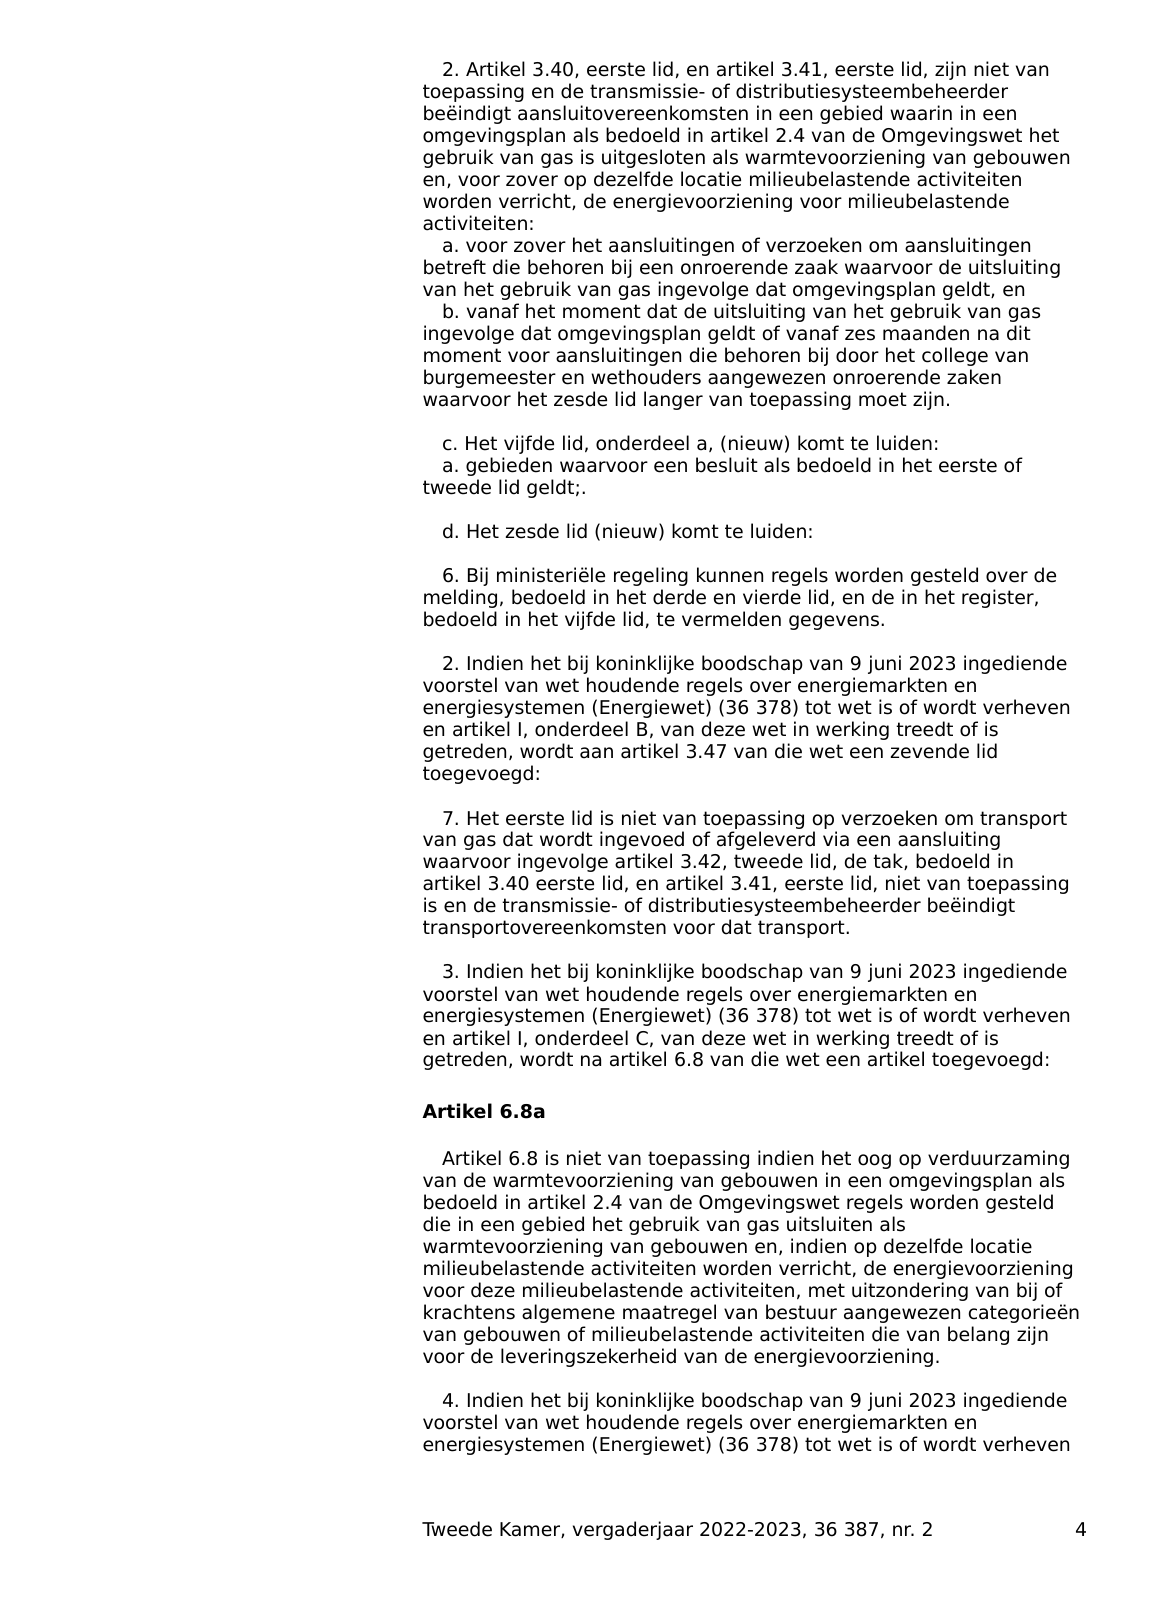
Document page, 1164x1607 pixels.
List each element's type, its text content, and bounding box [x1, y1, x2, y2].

text b. vanaf het moment dat de uitsluiting van het gebruik van gas ingevolge dat omgevingsplan geldt of vanaf zes maanden na dit moment voor aansluitingen die behoren bij door het college van burgemeester en wethouders aangewezen onroerende zaken waarvoor het zesde lid langer van toepassing moet zijn. [422, 301, 1087, 411]
text 2. Indien het bij koninklijke boodschap van 9 juni 2023 ingediende voorstel van wet houdende regels over energiemarkten en energiesystemen (Energiewet) (36 378) tot wet is of wordt verheven en artikel I, onderdeel B, van deze wet in werking treedt of is getreden, wordt aan artikel 3.47 van die wet een zevende lid toegevoegd: [422, 653, 1087, 785]
text d. Het zesde lid (nieuw) komt te luiden: [422, 521, 1087, 543]
text 4. Indien het bij koninklijke boodschap van 9 juni 2023 ingediende voorstel van wet houdende regels over energiemarkten en energiesystemen (Energiewet) (36 378) tot wet is of wordt verheven [422, 1390, 1087, 1456]
text 3. Indien het bij koninklijke boodschap van 9 juni 2023 ingediende voorstel van wet houdende regels over energiemarkten en energiesystemen (Energiewet) (36 378) tot wet is of wordt verheven en artikel I, onderdeel C, van deze wet in werking treedt of is getreden, wordt na artikel 6.8 van die wet een artikel toegevoegd: [422, 961, 1087, 1071]
text 6. Bij ministeriële regeling kunnen regels worden gesteld over de melding, bedoeld in het derde en vierde lid, en de in het register, bedoeld in het vijfde lid, te vermelden gegevens. [422, 565, 1087, 631]
text 7. Het eerste lid is niet van toepassing op verzoeken om transport van gas dat wordt ingevoed of afgeleverd via een aansluiting waarvoor ingevolge artikel 3.42, tweede lid, de tak, bedoeld in artikel 3.40 eerste lid, en artikel 3.41, eerste lid, niet van toepassing is en de transmissie- of distributiesysteembeheerder beëindigt transportovereenkomsten voor dat transport. [422, 807, 1087, 939]
text Artikel 6.8 is niet van toepassing indien het oog op verduurzaming van de warmtevoorziening van gebouwen in een omgevingsplan als bedoeld in artikel 2.4 van de Omgevingswet regels worden gesteld die in een gebied het gebruik van gas uitsluiten als warmtevoorziening van gebouwen en, indien op dezelfde locatie milieubelastende activiteiten worden verricht, de energievoorziening voor deze milieubelastende activiteiten, met uitzondering van bij of krachtens algemene maatregel van bestuur aangewezen categorieën van gebouwen of milieubelastende activiteiten die van belang zijn voor de leveringszekerheid van de energievoorziening. [422, 1148, 1087, 1368]
text a. voor zover het aansluitingen of verzoeken om aansluitingen betreft die behoren bij een onroerende zaak waarvoor de uitsluiting van het gebruik van gas ingevolge dat omgevingsplan geldt, en [422, 235, 1087, 301]
text a. gebieden waarvoor een besluit als bedoeld in het eerste of tweede lid geldt;. [422, 455, 1087, 499]
subtitle Artikel 6.8a [422, 1101, 1087, 1123]
text 2. Artikel 3.40, eerste lid, en artikel 3.41, eerste lid, zijn niet van toepassing en de transmissie- of distributiesysteembeheerder beëindigt aansluitovereenkomsten in een gebied waarin in een omgevingsplan als bedoeld in artikel 2.4 van de Omgevingswet het gebruik van gas is uitgesloten als warmtevoorziening van gebouwen en, voor zover op dezelfde locatie milieubelastende activiteiten worden verricht, de energievoorziening voor milieubelastende activiteiten: [422, 59, 1087, 235]
text c. Het vijfde lid, onderdeel a, (nieuw) komt te luiden: [422, 433, 1087, 455]
